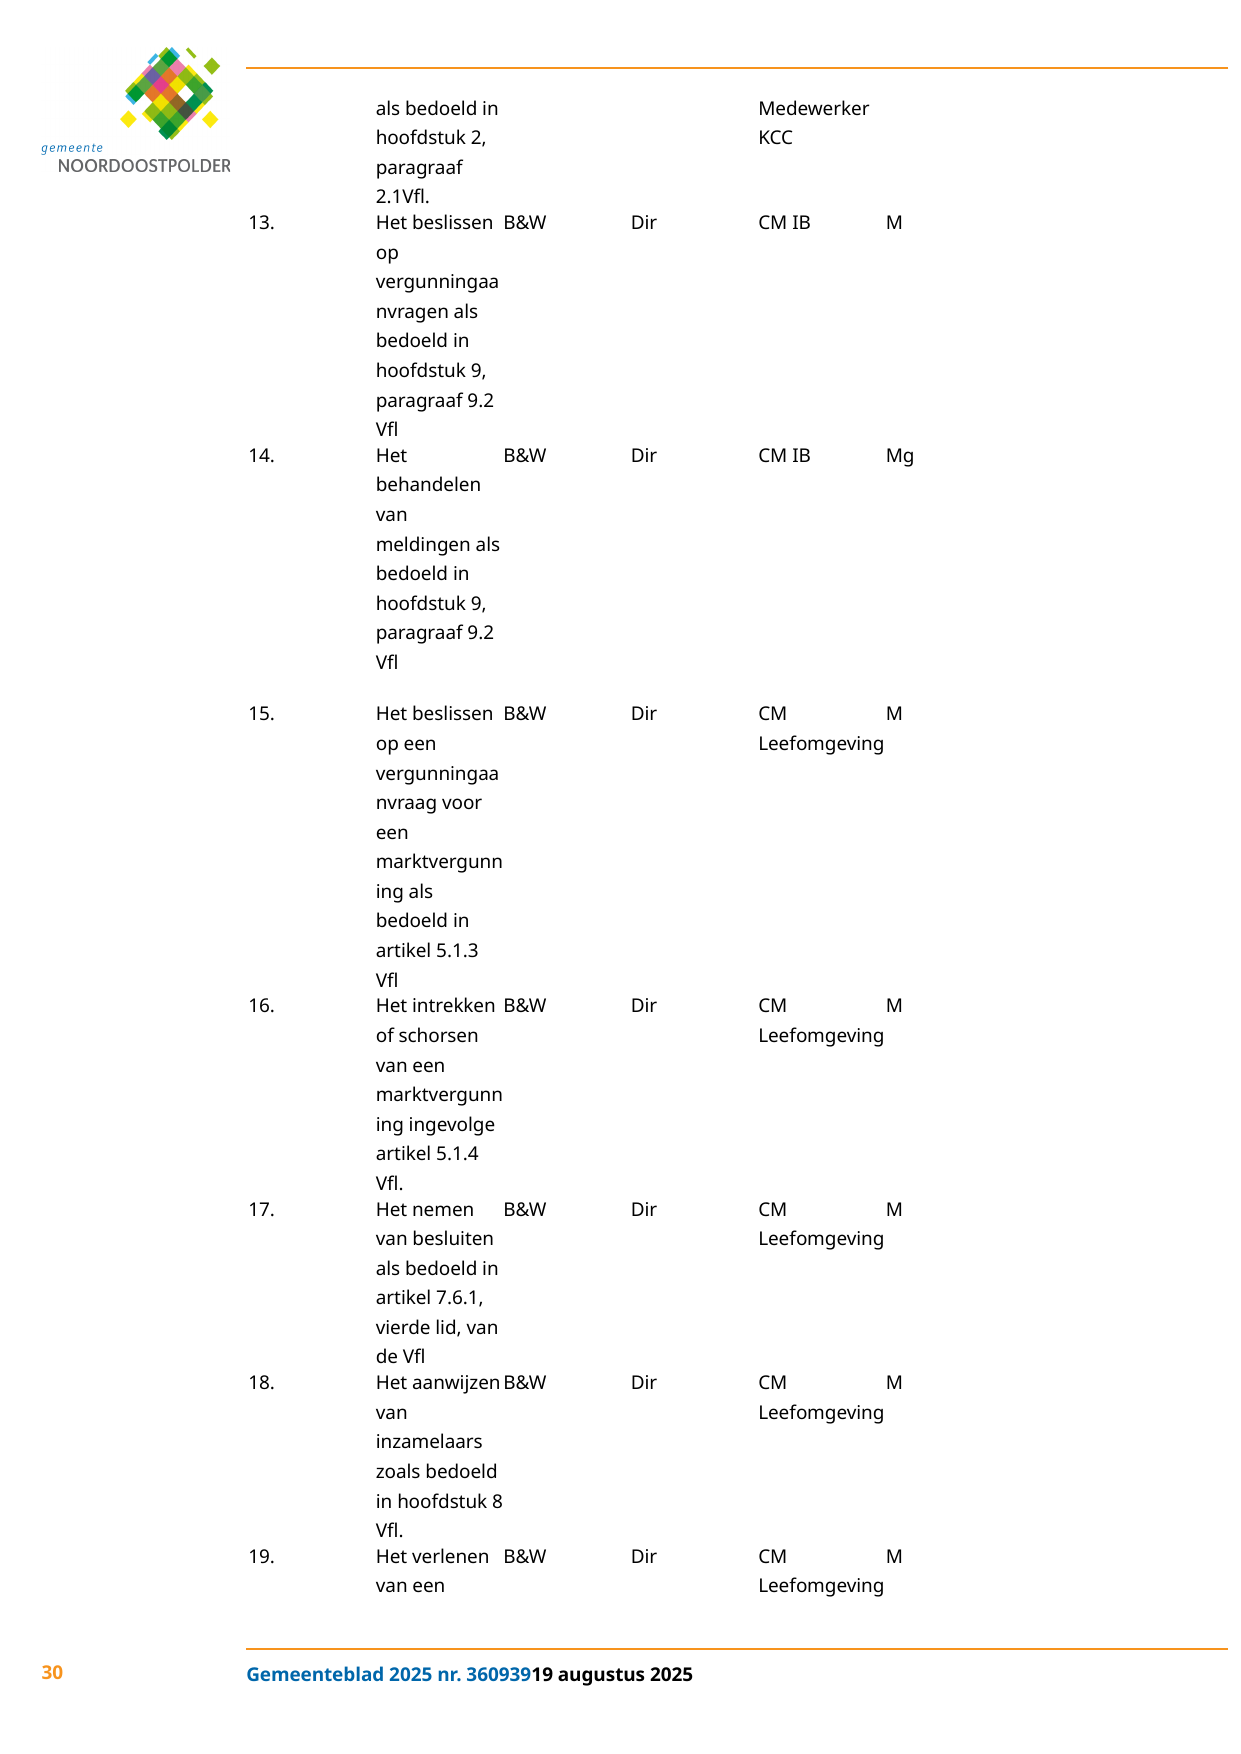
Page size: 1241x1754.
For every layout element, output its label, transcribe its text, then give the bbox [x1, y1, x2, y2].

table_cell Het nemen van besluiten als bedoeld in artikel 7.6.1, vierde lid, van de Vfl [376, 1196, 503, 1369]
table_cell Het beslissen op een vergunningaanvraag voor een marktvergunning als bedoeld in artikel 5.1.3 Vfl [376, 701, 503, 993]
table_cell B&W [503, 1196, 631, 1369]
table_cell [1013, 701, 1152, 993]
table_cell Dir [631, 993, 758, 1196]
table_cell Dir [631, 1370, 758, 1543]
table_cell Dir [631, 209, 758, 442]
table_cell CM Leefomgeving [758, 993, 886, 1196]
table_cell M [886, 993, 1013, 1196]
table_cell Dir [631, 1543, 758, 1598]
table_cell Het beslissen op vergunningaanvragen als bedoeld in hoofdstuk 9, paragraaf 9.2 Vfl [376, 209, 503, 442]
table_cell M [886, 701, 1013, 993]
table_cell Medewerker KCC [758, 95, 886, 209]
table_cell Het behandelen van meldingen als bedoeld in hoofdstuk 9, paragraaf 9.2 Vfl [376, 442, 503, 675]
table_cell Dir [631, 442, 758, 675]
table_cell CM Leefomgeving [758, 701, 886, 993]
table_cell Het verlenen van een [376, 1543, 503, 1598]
table_cell [1013, 993, 1152, 1196]
table_cell [1013, 1196, 1152, 1369]
table_cell [1013, 442, 1152, 675]
table_cell [376, 675, 503, 701]
table_cell B&W [503, 442, 631, 675]
table_cell [503, 95, 631, 209]
table_cell [1013, 209, 1152, 442]
table_cell 19. [248, 1543, 376, 1598]
table_cell [886, 95, 1013, 209]
table_cell [631, 675, 758, 701]
table_cell [1013, 1370, 1152, 1543]
table_cell CM Leefomgeving [758, 1196, 886, 1369]
table_cell [886, 675, 1013, 701]
table_cell 17. [248, 1196, 376, 1369]
table_cell CM Leefomgeving [758, 1370, 886, 1543]
table_cell 13. [248, 209, 376, 442]
table_cell [758, 675, 886, 701]
table_cell M [886, 1196, 1013, 1369]
table_cell [248, 95, 376, 209]
table_cell Mg [886, 442, 1013, 675]
table_cell CM IB [758, 209, 886, 442]
table_cell [1013, 675, 1152, 701]
table_cell 14. [248, 442, 376, 675]
table_cell [503, 675, 631, 701]
picture [41, 47, 231, 172]
table_cell B&W [503, 1543, 631, 1598]
table_cell [248, 675, 376, 701]
table_cell Het intrekken of schorsen van een marktvergunning ingevolge artikel 5.1.4 Vfl. [376, 993, 503, 1196]
table_cell Dir [631, 1196, 758, 1369]
table_cell M [886, 1543, 1013, 1598]
table_cell [631, 95, 758, 209]
table_cell B&W [503, 701, 631, 993]
table_cell 16. [248, 993, 376, 1196]
table_cell 18. [248, 1370, 376, 1543]
table_cell CM Leefomgeving [758, 1543, 886, 1598]
table_cell Het aanwijzen van inzamelaars zoals bedoeld in hoofdstuk 8 Vfl. [376, 1370, 503, 1543]
table_cell M [886, 209, 1013, 442]
table_cell B&W [503, 209, 631, 442]
table_cell CM IB [758, 442, 886, 675]
table_cell 15. [248, 701, 376, 993]
table_cell als bedoeld in hoofdstuk 2, paragraaf 2.1Vfl. [376, 95, 503, 209]
table_cell [1013, 95, 1152, 209]
table_cell [1013, 1543, 1152, 1598]
table_cell B&W [503, 1370, 631, 1543]
table_cell M [886, 1370, 1013, 1543]
table_cell Dir [631, 701, 758, 993]
table_cell B&W [503, 993, 631, 1196]
